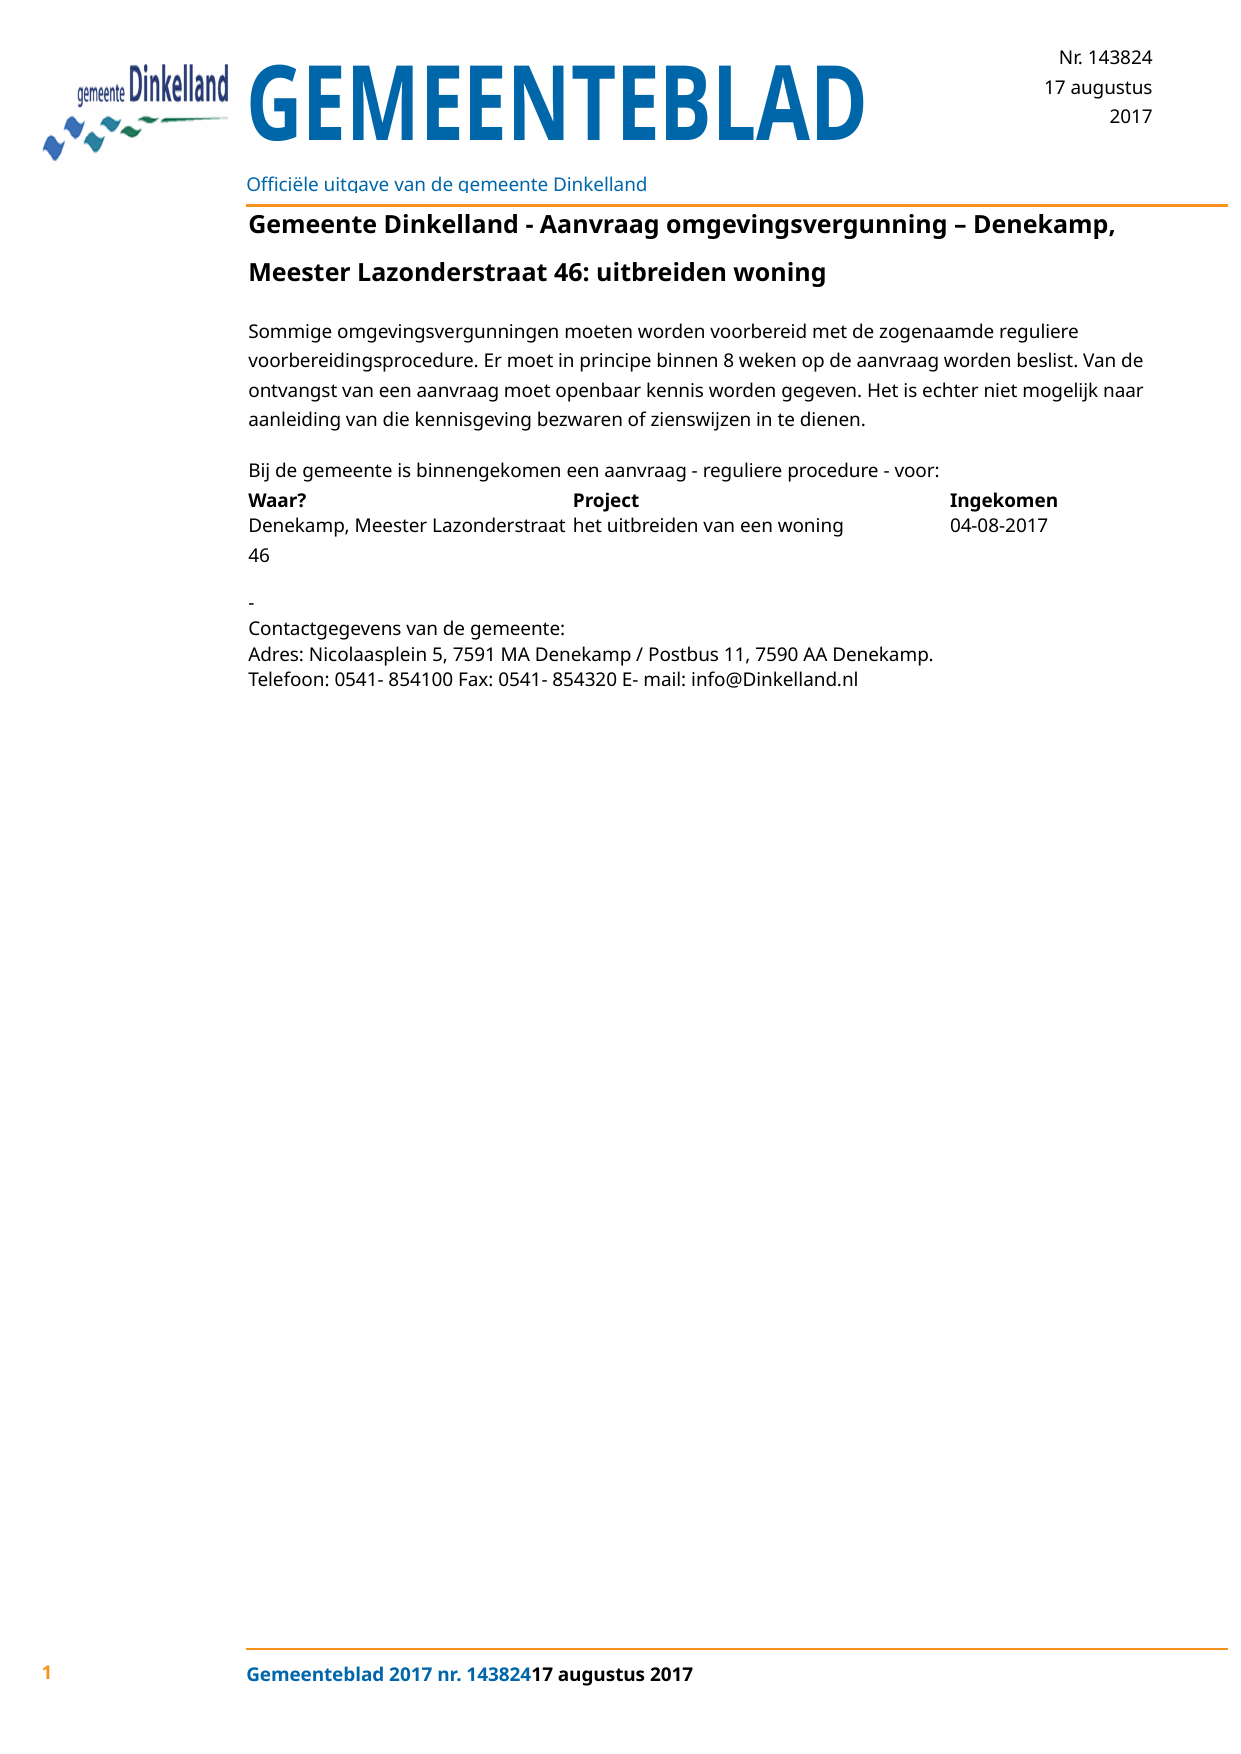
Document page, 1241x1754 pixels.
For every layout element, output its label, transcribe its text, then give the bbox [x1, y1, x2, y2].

picture [41, 47, 231, 172]
table_header Waar? [248, 487, 573, 512]
table_header Project [573, 487, 950, 512]
table_cell Denekamp, Meester Lazonderstraat 46 [248, 513, 573, 568]
text Sommige omgevingsvergunningen moeten worden voorbereid met de zogenaamde reguliere voorbereidingsprocedure. Er moet in principe binnen 8 weken op de aanvraag worden beslist. Van de ontvangst van een aanvraag moet openbaar kennis worden gegeven. Het is echter niet mogelijk naar aanleiding van die kennisgeving bezwaren of zienswijzen in te dienen. [248, 318, 1152, 432]
text Contactgegevens van de gemeente: [248, 615, 1152, 641]
table_cell 04-08-2017 [950, 513, 1152, 568]
table_header Ingekomen [950, 487, 1152, 512]
table_cell het uitbreiden van een woning [573, 513, 950, 568]
text Adres: Nicolaasplein 5, 7591 MA Denekamp / Postbus 11, 7590 AA Denekamp. [248, 641, 1152, 666]
text - [248, 589, 1152, 615]
text Bij de gemeente is binnengekomen een aanvraag - reguliere procedure - voor: [248, 457, 1152, 483]
text Telefoon: 0541- 854100 Fax: 0541- 854320 E- mail: info@Dinkelland.nl [248, 666, 1152, 692]
text Gemeente Dinkelland - Aanvraag omgevingsvergunning – Denekamp, Meester Lazonderstraat 46: uitbreiden woning [248, 207, 1152, 288]
